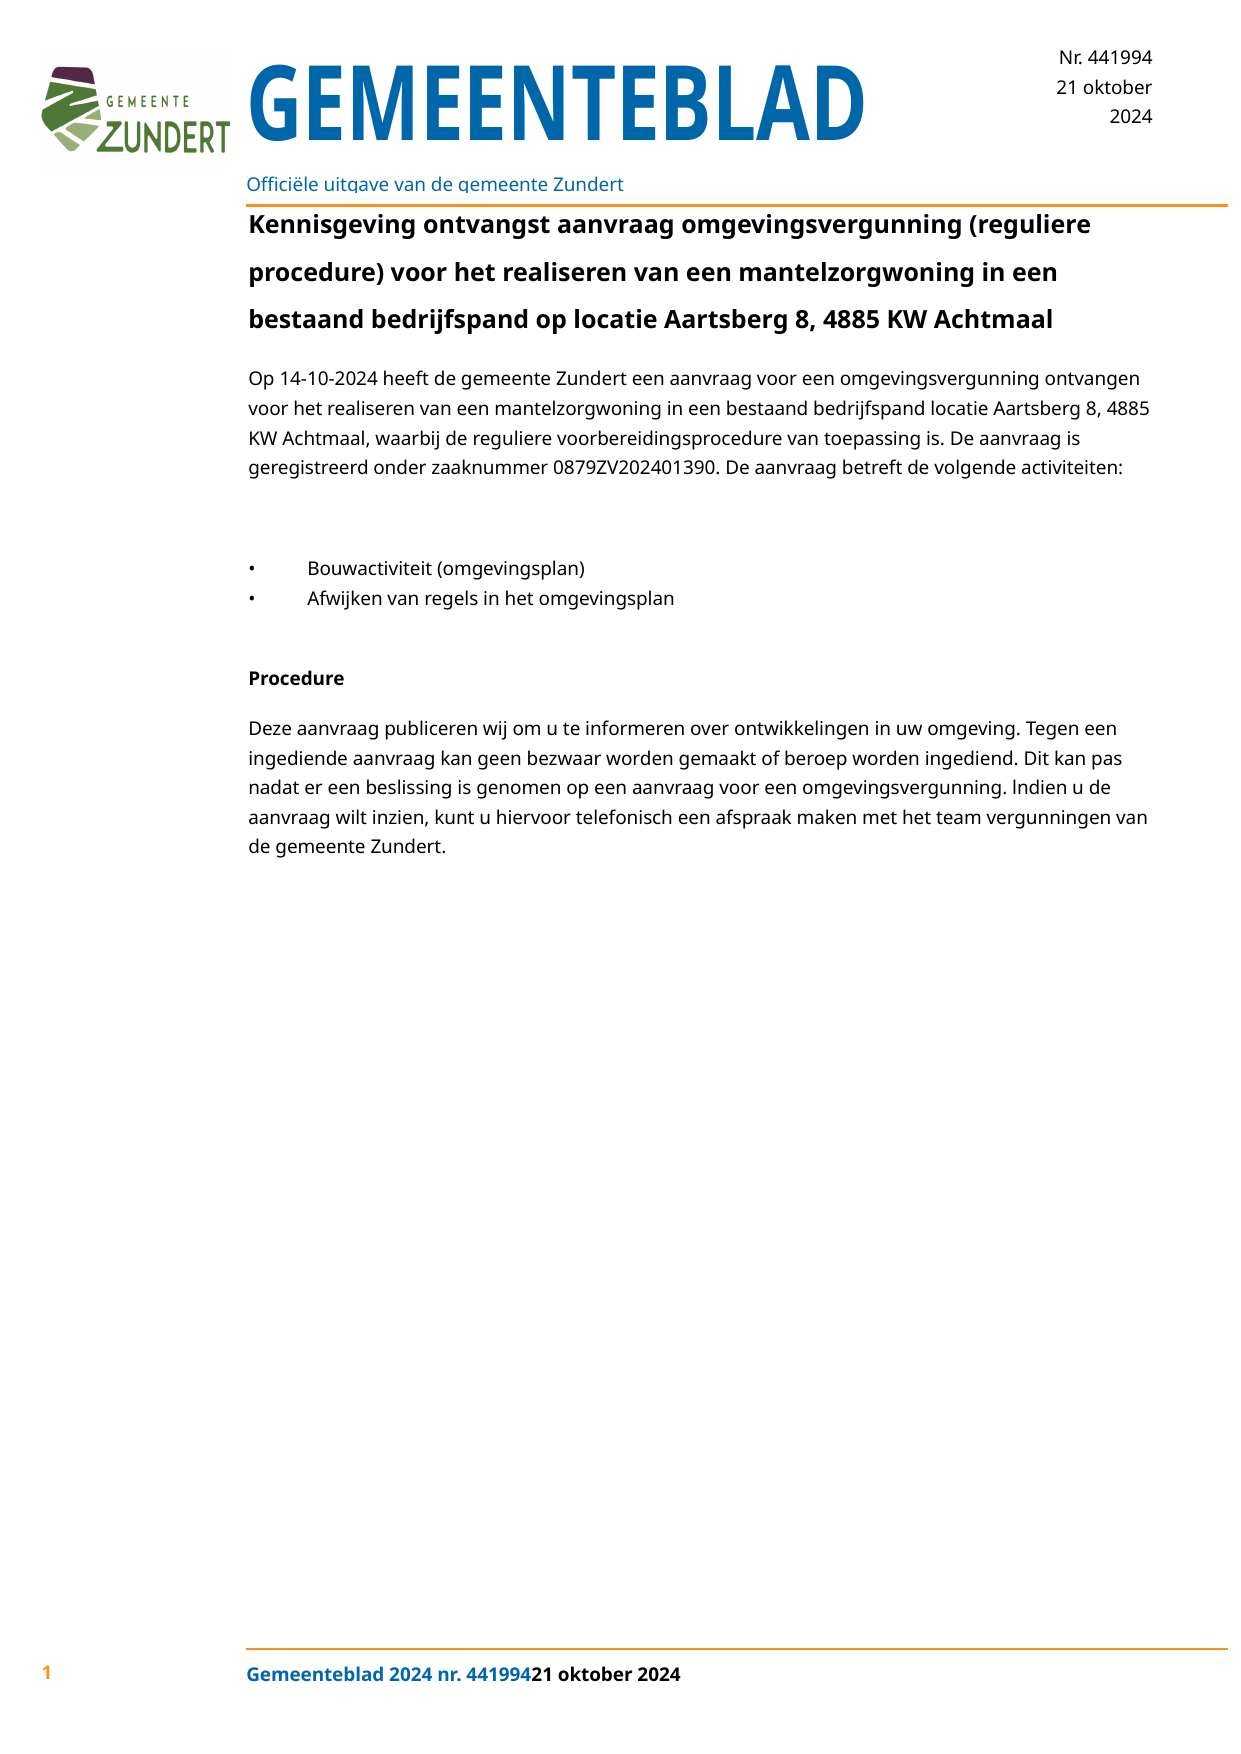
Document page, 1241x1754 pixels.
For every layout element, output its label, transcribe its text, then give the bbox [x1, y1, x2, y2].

list Bouwactiviteit (omgevingsplan) [248, 555, 1152, 581]
text Procedure [248, 665, 1152, 690]
list Afwijken van regels in het omgevingsplan [248, 585, 1152, 610]
text Deze aanvraag publiceren wij om u te informeren over ontwikkelingen in uw omgeving. Tegen een ingediende aanvraag kan geen bezwaar worden gemaakt of beroep worden ingediend. Dit kan pas nadat er een beslissing is genomen op een aanvraag voor een omgevingsvergunning. lndien u de aanvraag wilt inzien, kunt u hiervoor telefonisch een afspraak maken met het team vergunningen van de gemeente Zundert. [248, 715, 1152, 859]
text Kennisgeving ontvangst aanvraag omgevingsvergunning (reguliere procedure) voor het realiseren van een mantelzorgwoning in een bestaand bedrijfspand op locatie Aartsberg 8, 4885 KW Achtmaal [248, 207, 1152, 336]
picture [41, 47, 231, 172]
text Op 14-10-2024 heeft de gemeente Zundert een aanvraag voor een omgevingsvergunning ontvangen voor het realiseren van een mantelzorgwoning in een bestaand bedrijfspand locatie Aartsberg 8, 4885 KW Achtmaal, waarbij de reguliere voorbereidingsprocedure van toepassing is. De aanvraag is geregistreerd onder zaaknummer 0879ZV202401390. De aanvraag betreft de volgende activiteiten: [248, 366, 1152, 480]
